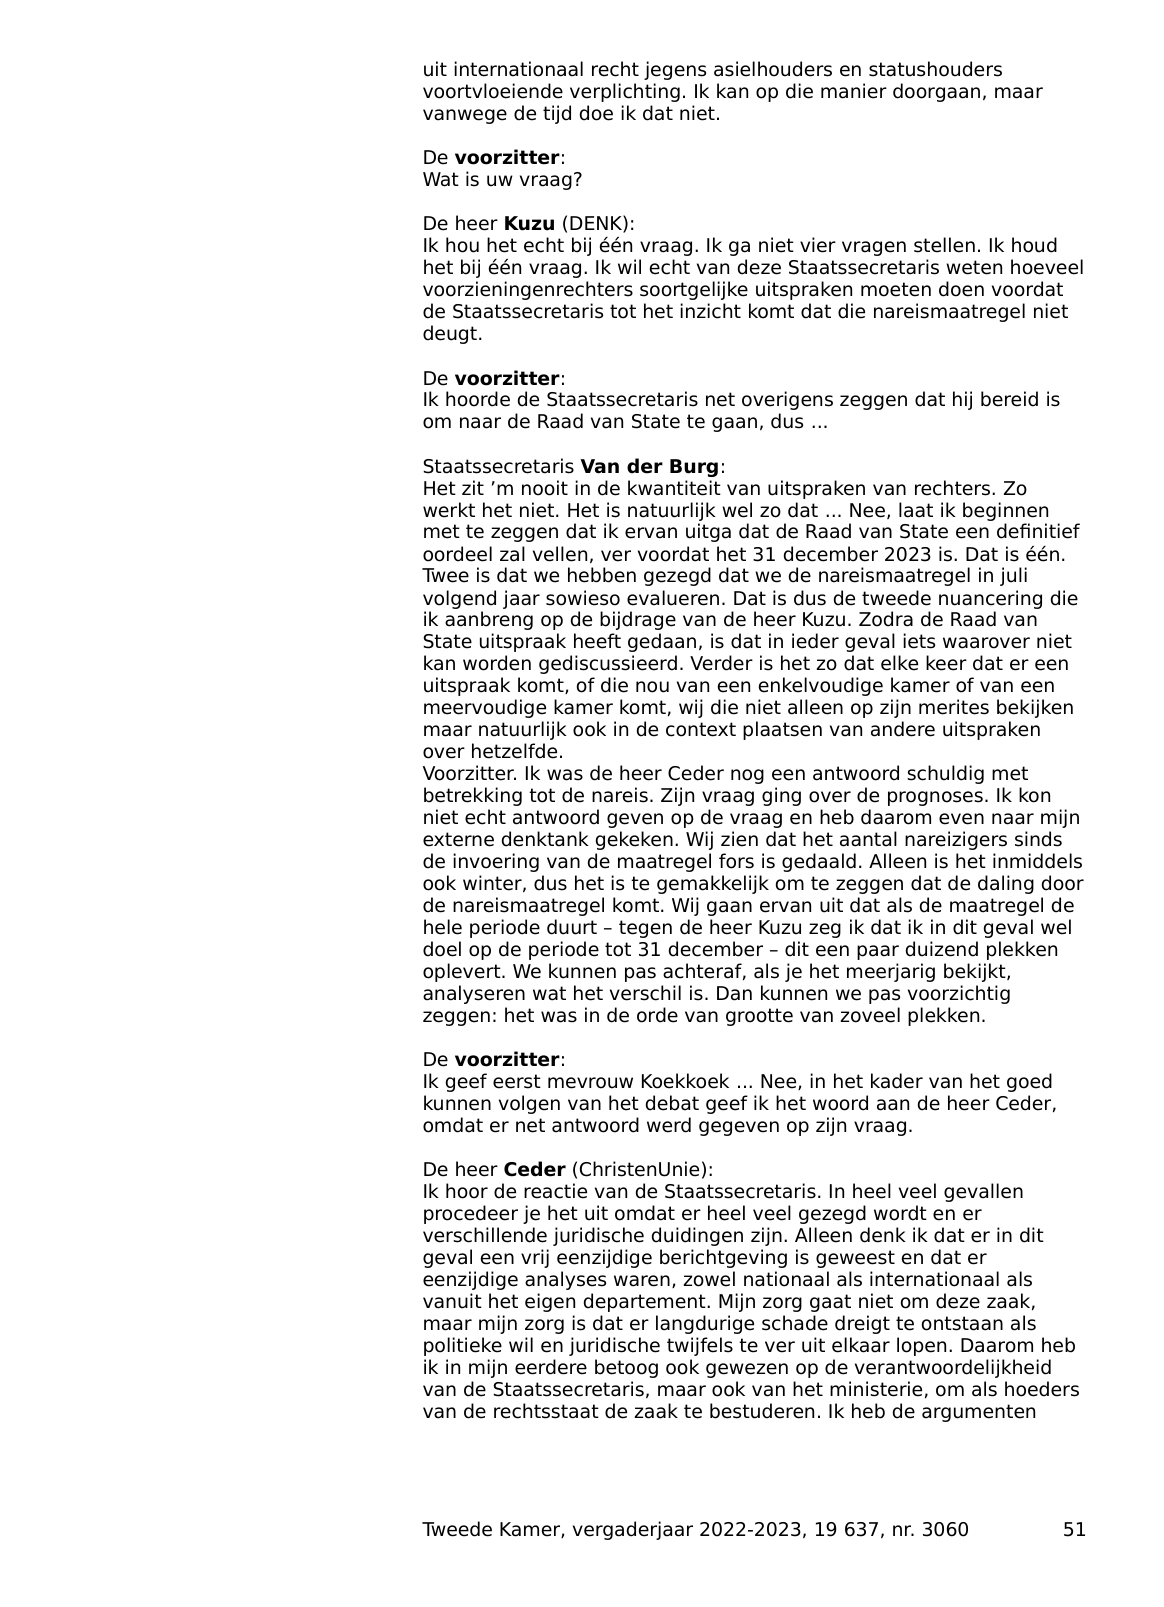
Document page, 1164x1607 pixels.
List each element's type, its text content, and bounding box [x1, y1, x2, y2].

text Staatssecretaris Van der Burg: [422, 456, 1087, 477]
text Het zit ’m nooit in de kwantiteit van uitspraken van rechters. Zo werkt het niet. Het is natuurlijk wel zo dat ... Nee, laat ik beginnen met te zeggen dat ik ervan uitga dat de Raad van State een definitief oordeel zal vellen, ver voordat het 31 december 2023 is. Dat is één. Twee is dat we hebben gezegd dat we de nareismaatregel in juli volgend jaar sowieso evalueren. Dat is dus de tweede nuancering die ik aanbreng op de bijdrage van de heer Kuzu. Zodra de Raad van State uitspraak heeft gedaan, is dat in ieder geval iets waarover niet kan worden gediscussieerd. Verder is het zo dat elke keer dat er een uitspraak komt, of die nou van een enkelvoudige kamer of van een meervoudige kamer komt, wij die niet alleen op zijn merites bekijken maar natuurlijk ook in de context plaatsen van andere uitspraken over hetzelfde. [422, 477, 1087, 763]
text Ik hou het echt bij één vraag. Ik ga niet vier vragen stellen. Ik houd het bij één vraag. Ik wil echt van deze Staatssecretaris weten hoeveel voorzieningenrechters soortgelijke uitspraken moeten doen voordat de Staatssecretaris tot het inzicht komt dat die nareismaatregel niet deugt. [422, 235, 1087, 345]
text De voorzitter: [422, 1049, 1087, 1071]
text Wat is uw vraag? [422, 169, 1087, 191]
text uit internationaal recht jegens asielhouders en statushouders voortvloeiende verplichting. Ik kan op die manier doorgaan, maar vanwege de tijd doe ik dat niet. [422, 59, 1087, 125]
text Ik geef eerst mevrouw Koekkoek ... Nee, in het kader van het goed kunnen volgen van het debat geef ik het woord aan de heer Ceder, omdat er net antwoord werd gegeven op zijn vraag. [422, 1071, 1087, 1137]
text De heer Kuzu (DENK): [422, 213, 1087, 235]
text Voorzitter. Ik was de heer Ceder nog een antwoord schuldig met betrekking tot de nareis. Zijn vraag ging over de prognoses. Ik kon niet echt antwoord geven op de vraag en heb daarom even naar mijn externe denktank gekeken. Wij zien dat het aantal nareizigers sinds de invoering van de maatregel fors is gedaald. Alleen is het inmiddels ook winter, dus het is te gemakkelijk om te zeggen dat de daling door de nareismaatregel komt. Wij gaan ervan uit dat als de maatregel de hele periode duurt – tegen de heer Kuzu zeg ik dat ik in dit geval wel doel op de periode tot 31 december – dit een paar duizend plekken oplevert. We kunnen pas achteraf, als je het meerjarig bekijkt, analyseren wat het verschil is. Dan kunnen we pas voorzichtig zeggen: het was in de orde van grootte van zoveel plekken. [422, 763, 1087, 1027]
text De heer Ceder (ChristenUnie): [422, 1159, 1087, 1181]
text Ik hoorde de Staatssecretaris net overigens zeggen dat hij bereid is om naar de Raad van State te gaan, dus ... [422, 389, 1087, 433]
text Ik hoor de reactie van de Staatssecretaris. In heel veel gevallen procedeer je het uit omdat er heel veel gezegd wordt en er verschillende juridische duidingen zijn. Alleen denk ik dat er in dit geval een vrij eenzijdige berichtgeving is geweest en dat er eenzijdige analyses waren, zowel nationaal als internationaal als vanuit het eigen departement. Mijn zorg gaat niet om deze zaak, maar mijn zorg is dat er langdurige schade dreigt te ontstaan als politieke wil en juridische twijfels te ver uit elkaar lopen. Daarom heb ik in mijn eerdere betoog ook gewezen op de verantwoordelijkheid van de Staatssecretaris, maar ook van het ministerie, om als hoeders van de rechtsstaat de zaak te bestuderen. Ik heb de argumenten [422, 1181, 1087, 1423]
text De voorzitter: [422, 367, 1087, 389]
text De voorzitter: [422, 147, 1087, 169]
